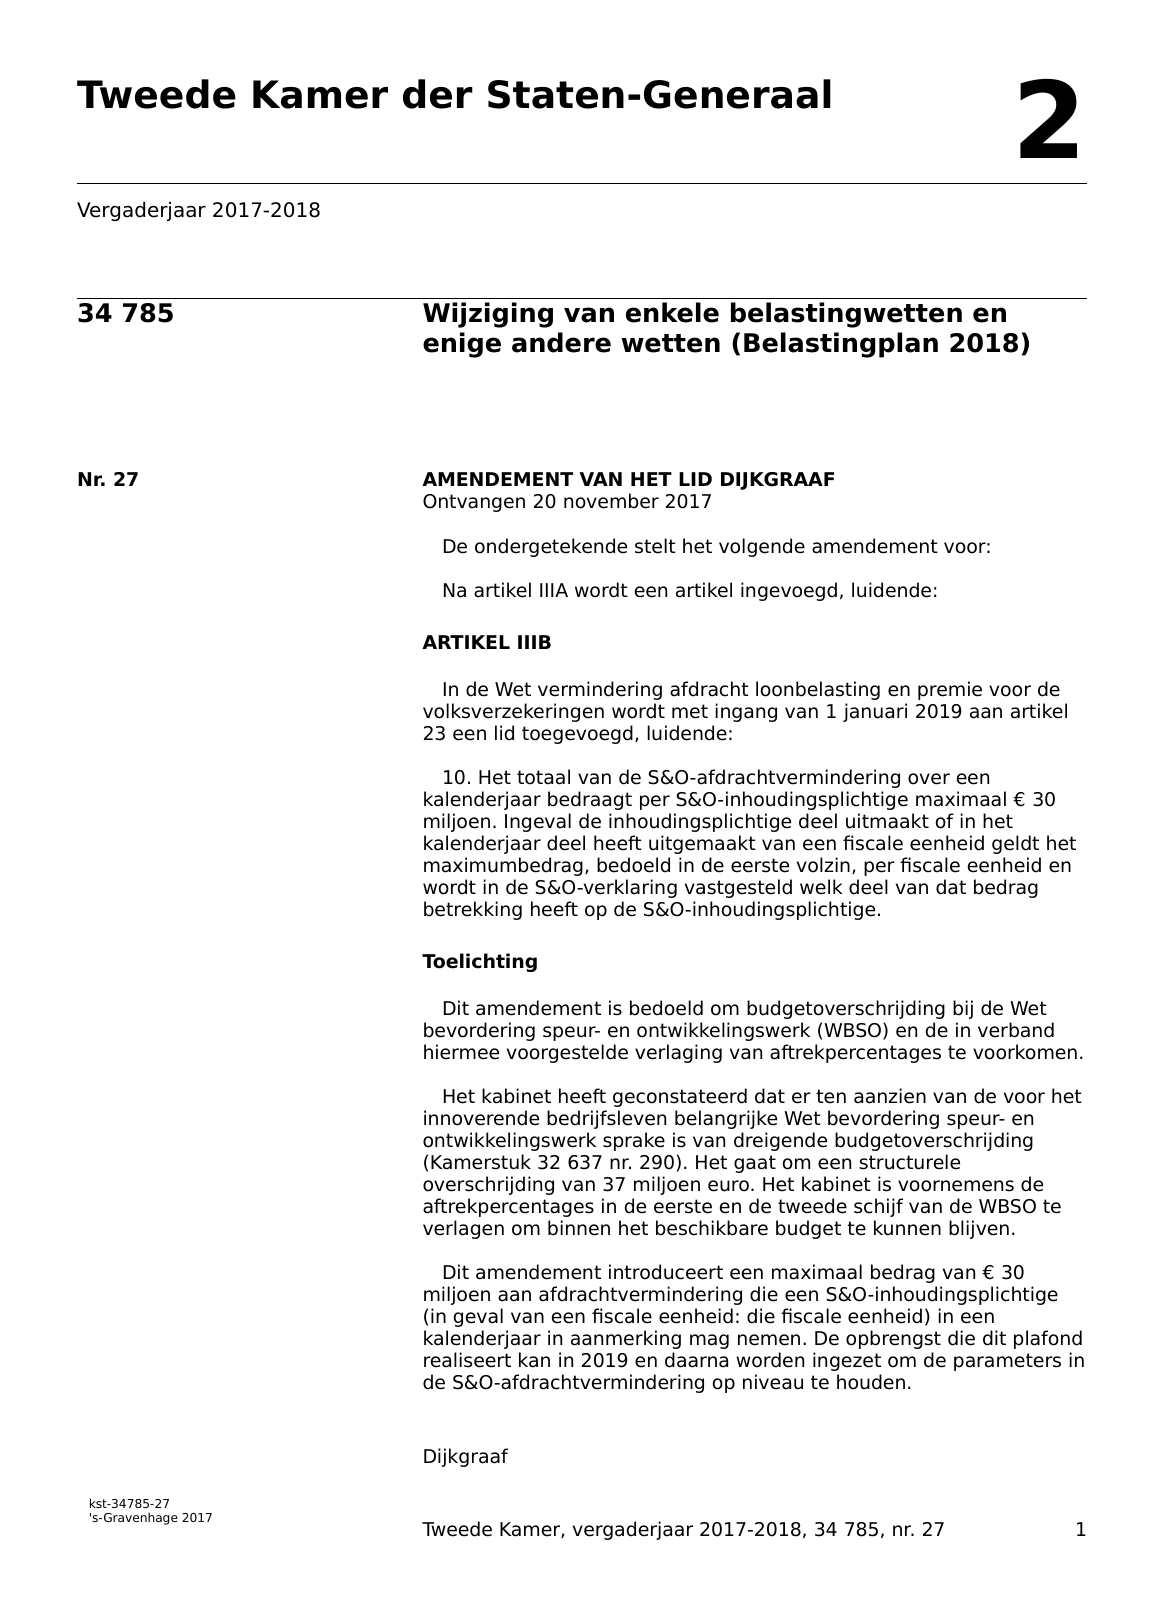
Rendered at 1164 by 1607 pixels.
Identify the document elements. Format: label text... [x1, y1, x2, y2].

text De ondergetekende stelt het volgende amendement voor: [422, 536, 1087, 557]
text Ontvangen 20 november 2017 [422, 491, 1087, 513]
text Dit amendement is bedoeld om budgetoverschrijding bij de Wet bevordering speur- en ontwikkelingswerk (WBSO) en de in verband hiermee voorgestelde verlaging van aftrekpercentages te voorkomen. [422, 998, 1087, 1063]
text Dit amendement introduceert een maximaal bedrag van € 30 miljoen aan afdrachtvermindering die een S&O-inhoudingsplichtige (in geval van een fiscale eenheid: die fiscale eenheid) in een kalenderjaar in aanmerking mag nemen. De opbrengst die dit plafond realiseert kan in 2019 en daarna worden ingezet om de parameters in de S&O-afdrachtvermindering op niveau te houden. [422, 1262, 1087, 1394]
subtitle Nr. 27 AMENDEMENT VAN HET LID DIJKGRAAF [77, 469, 1087, 491]
text 10. Het totaal van de S&O-afdrachtvermindering over een kalenderjaar bedraagt per S&O-inhoudingsplichtige maximaal € 30 miljoen. Ingeval de inhoudingsplichtige deel uitmaakt of in het kalenderjaar deel heeft uitgemaakt van een fiscale eenheid geldt het maximumbedrag, bedoeld in de eerste volzin, per fiscale eenheid en wordt in de S&O-verklaring vastgesteld welk deel van dat bedrag betrekking heeft op de S&O-inhoudingsplichtige. [422, 767, 1087, 921]
text Dijkgraaf [422, 1424, 1087, 1468]
text In de Wet vermindering afdracht loonbelasting en premie voor de volksverzekeringen wordt met ingang van 1 januari 2019 aan artikel 23 een lid toegevoegd, luidende: [422, 679, 1087, 744]
table_header 2 [886, 59, 1087, 183]
text Na artikel IIIA wordt een artikel ingevoegd, luidende: [422, 580, 1087, 602]
text kst-34785-27 [88, 1497, 323, 1511]
table_cell Vergaderjaar 2017-2018 [77, 184, 1087, 298]
text 's-Gravenhage 2017 [88, 1511, 323, 1525]
subtitle 34 785 Wijziging van enkele belastingwetten en enige andere wetten (Belastingplan 2018) [77, 299, 1087, 358]
subtitle ARTIKEL IIIB [422, 632, 1087, 654]
text Het kabinet heeft geconstateerd dat er ten aanzien van de voor het innoverende bedrijfsleven belangrijke Wet bevordering speur- en ontwikkelingswerk sprake is van dreigende budgetoverschrijding (Kamerstuk 32 637 nr. 290). Het gaat om een structurele overschrijding van 37 miljoen euro. Het kabinet is voornemens de aftrekpercentages in de eerste en de tweede schijf van de WBSO te verlagen om binnen het beschikbare budget te kunnen blijven. [422, 1086, 1087, 1239]
subtitle Toelichting [422, 951, 1087, 973]
table_header Tweede Kamer der Staten-Generaal [77, 59, 886, 183]
